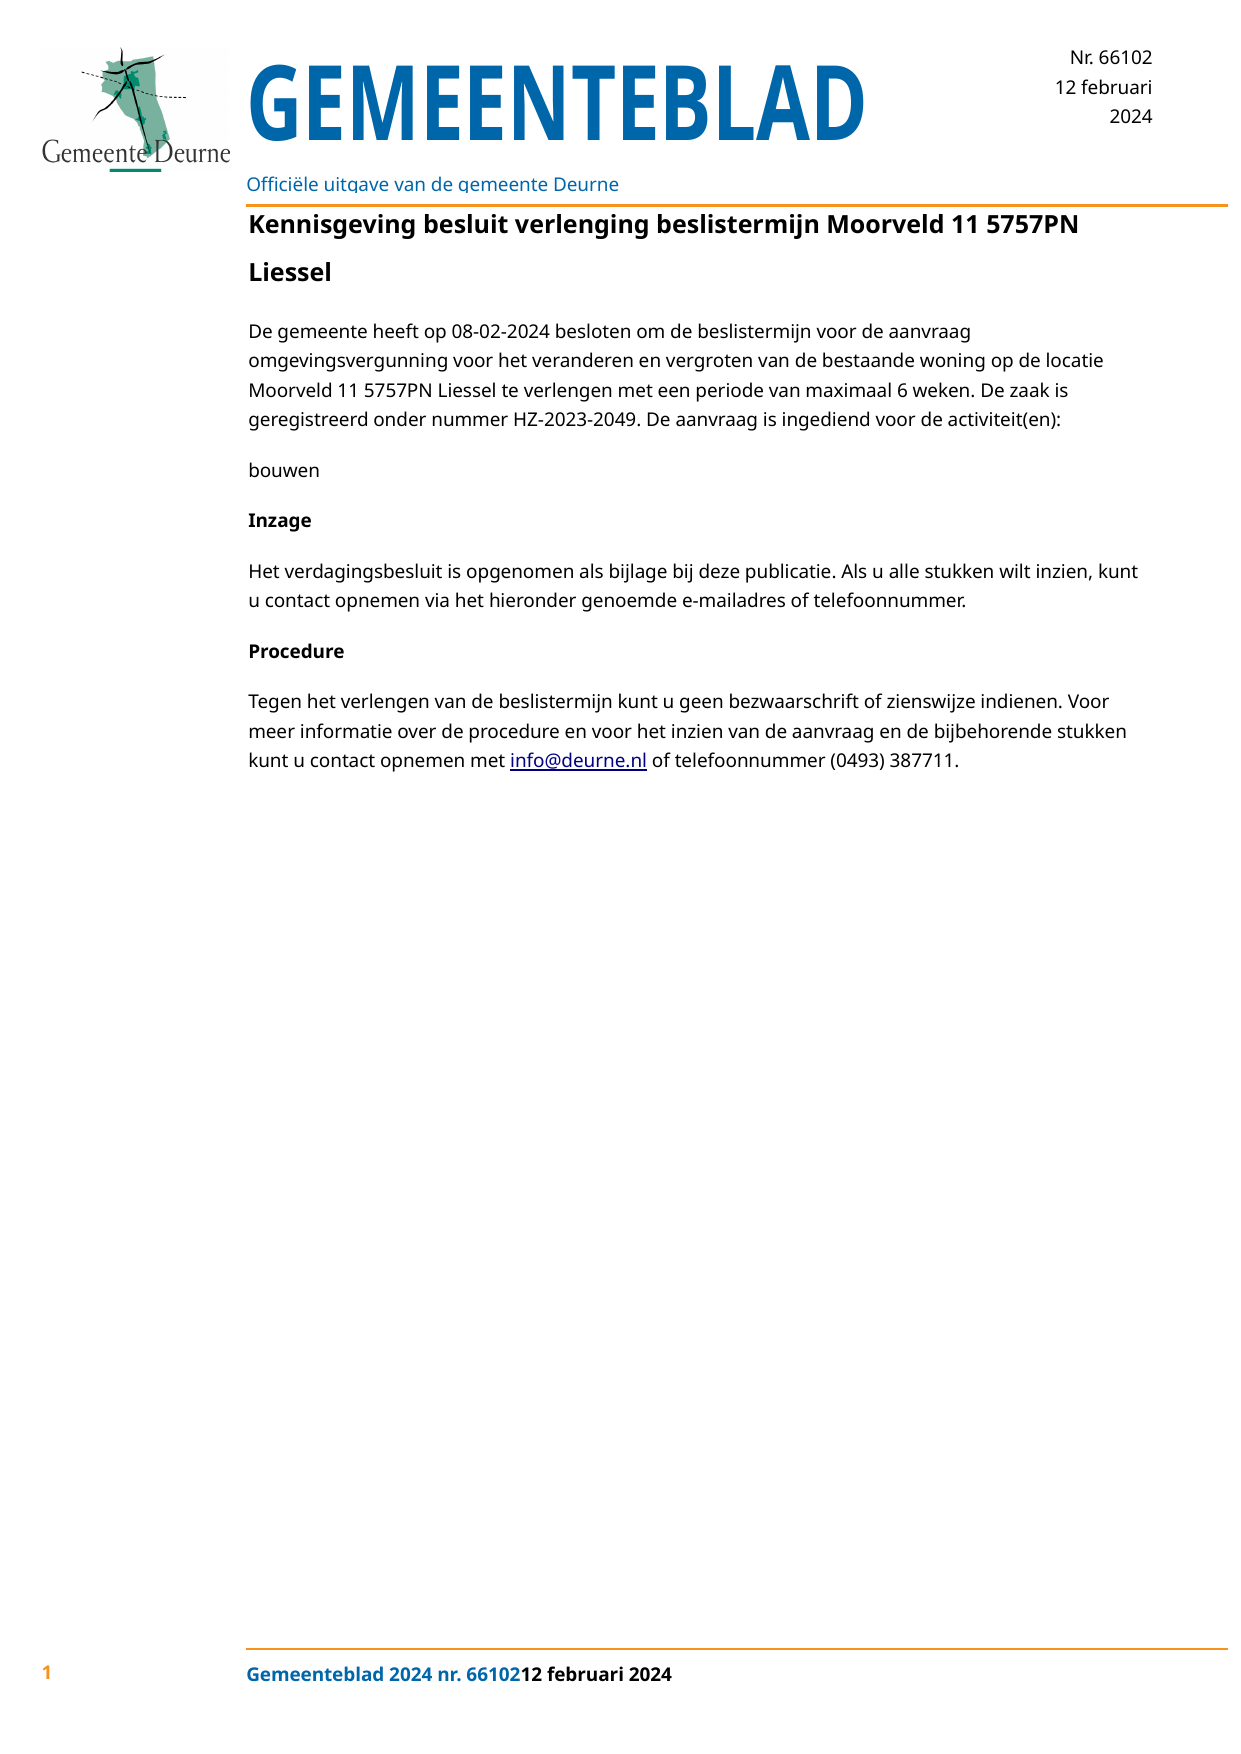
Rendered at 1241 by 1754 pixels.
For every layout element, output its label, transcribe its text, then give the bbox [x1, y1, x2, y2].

picture [41, 47, 231, 172]
text Tegen het verlengen van de beslistermijn kunt u geen bezwaarschrift of zienswijze indienen. Voor meer informatie over de procedure en voor het inzien van de aanvraag en de bijbehorende stukken kunt u contact opnemen met info@deurne.nl of telefoonnummer (0493) 387711. [248, 688, 1152, 773]
text Kennisgeving besluit verlenging beslistermijn Moorveld 11 5757PN Liessel [248, 207, 1152, 288]
text Inzage [248, 507, 1152, 533]
text Procedure [248, 638, 1152, 664]
text De gemeente heeft op 08-02-2024 besloten om de beslistermijn voor de aanvraag omgevingsvergunning voor het veranderen en vergroten van de bestaande woning op de locatie Moorveld 11 5757PN Liessel te verlengen met een periode van maximaal 6 weken. De zaak is geregistreerd onder nummer HZ-2023-2049. De aanvraag is ingediend voor de activiteit(en): [248, 318, 1152, 432]
text bouwen [248, 457, 1152, 483]
text Het verdagingsbesluit is opgenomen als bijlage bij deze publicatie. Als u alle stukken wilt inzien, kunt u contact opnemen via het hieronder genoemde e-mailadres of telefoonnummer. [248, 558, 1152, 613]
